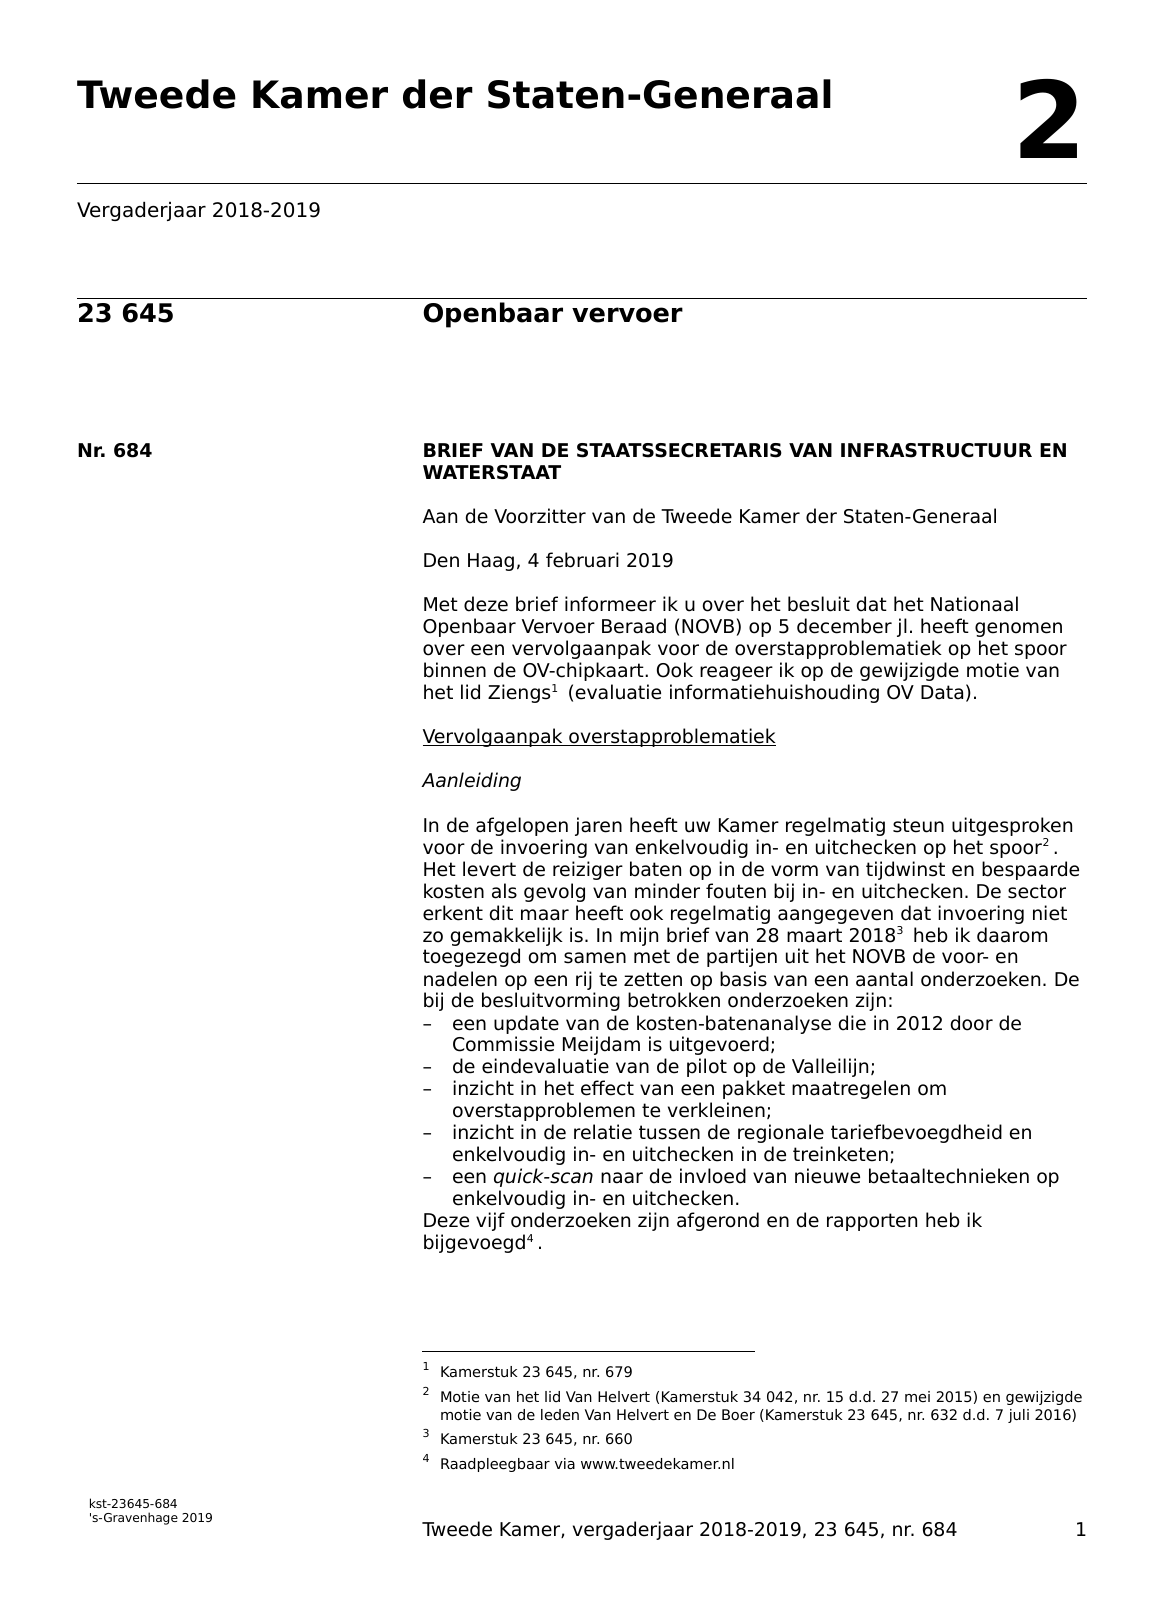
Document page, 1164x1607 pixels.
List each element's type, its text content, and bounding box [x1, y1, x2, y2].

text Den Haag, 4 februari 2019 [422, 550, 1087, 572]
subtitle Vervolgaanpak overstapproblematiek [422, 726, 1087, 748]
table_header Tweede Kamer der Staten-Generaal [77, 59, 886, 183]
subtitle Nr. 684 BRIEF VAN DE STAATSSECRETARIS VAN INFRASTRUCTUUR EN WATERSTAAT [77, 440, 1087, 484]
text Kamerstuk 23 645, nr. 679 [422, 1360, 1087, 1382]
text – een quick-scan naar de invloed van nieuwe betaaltechnieken op enkelvoudig in- en uitchecken. [422, 1166, 1087, 1210]
text Raadpleegbaar via www.tweedekamer.nl [422, 1452, 1087, 1474]
text Motie van het lid Van Helvert (Kamerstuk 34 042, nr. 15 d.d. 27 mei 2015) en gewijzigde motie van de leden Van Helvert en De Boer (Kamerstuk 23 645, nr. 632 d.d. 7 juli 2016) [422, 1385, 1087, 1424]
text Aan de Voorzitter van de Tweede Kamer der Staten-Generaal [422, 506, 1087, 528]
text Kamerstuk 23 645, nr. 660 [422, 1427, 1087, 1449]
text Met deze brief informeer ik u over het besluit dat het Nationaal Openbaar Vervoer Beraad (NOVB) op 5 december jl. heeft genomen over een vervolgaanpak voor de overstapproblematiek op het spoor binnen de OV-chipkaart. Ook reageer ik op de gewijzigde motie van het lid Ziengs (evaluatie informatiehuishouding OV Data). [422, 594, 1087, 704]
text – inzicht in de relatie tussen de regionale tariefbevoegdheid en enkelvoudig in- en uitchecken in de treinketen; [422, 1122, 1087, 1166]
text In de afgelopen jaren heeft uw Kamer regelmatig steun uitgesproken voor de invoering van enkelvoudig in- en uitchecken op het spoor. Het levert de reiziger baten op in de vorm van tijdwinst en bespaarde kosten als gevolg van minder fouten bij in- en uitchecken. De sector erkent dit maar heeft ook regelmatig aangegeven dat invoering niet zo gemakkelijk is. In mijn brief van 28 maart 2018 heb ik daarom toegezegd om samen met de partijen uit het NOVB de voor- en nadelen op een rij te zetten op basis van een aantal onderzoeken. De bij de besluitvorming betrokken onderzoeken zijn: [422, 814, 1087, 1012]
text kst-23645-684 [88, 1497, 323, 1511]
table_header 2 [886, 59, 1087, 183]
subtitle 23 645 Openbaar vervoer [77, 299, 1087, 329]
subtitle Aanleiding [422, 770, 1087, 792]
table_cell Vergaderjaar 2018-2019 [77, 184, 1087, 298]
text – een update van de kosten-batenanalyse die in 2012 door de Commissie Meijdam is uitgevoerd; [422, 1012, 1087, 1056]
text Deze vijf onderzoeken zijn afgerond en de rapporten heb ik bijgevoegd. [422, 1210, 1087, 1254]
text – inzicht in het effect van een pakket maatregelen om overstapproblemen te verkleinen; [422, 1078, 1087, 1122]
text – de eindevaluatie van de pilot op de Valleilijn; [422, 1056, 1087, 1078]
text 's-Gravenhage 2019 [88, 1511, 323, 1525]
